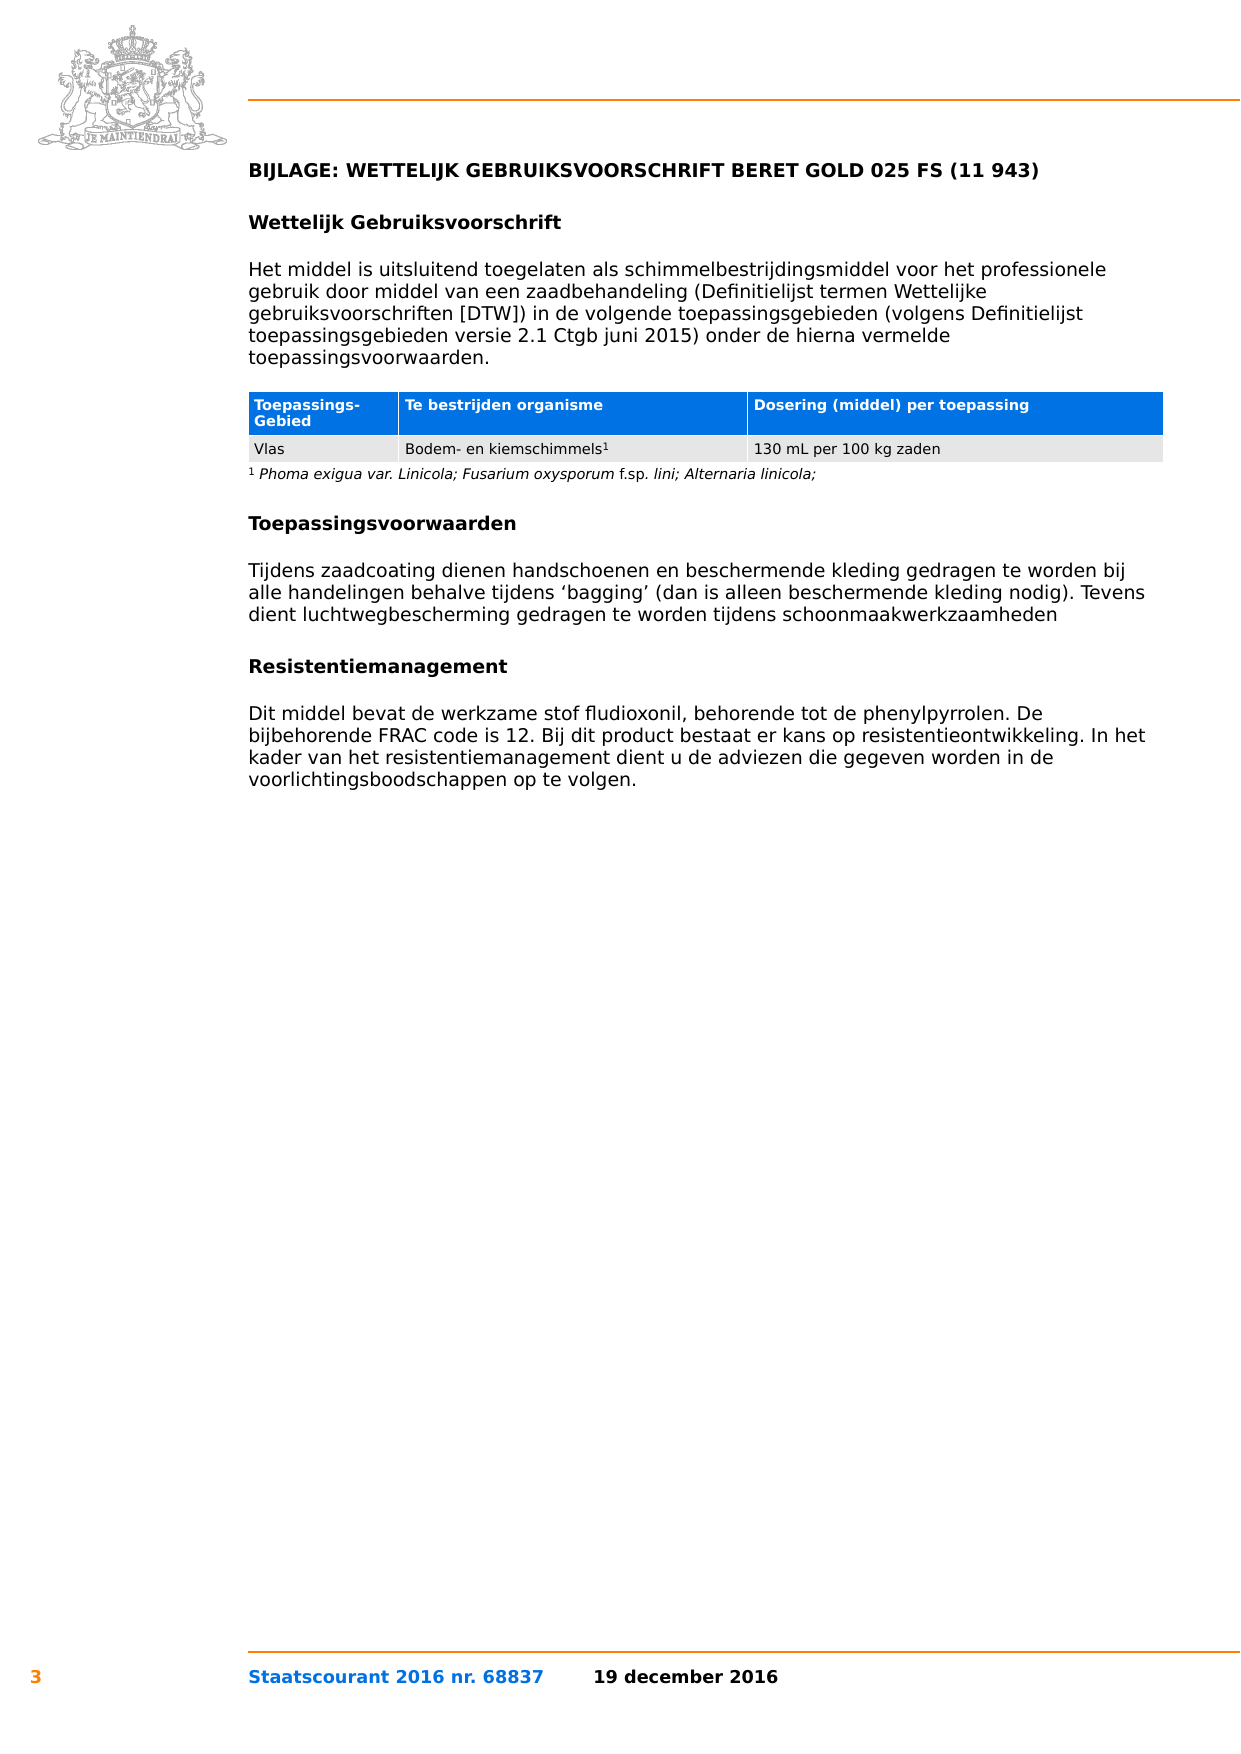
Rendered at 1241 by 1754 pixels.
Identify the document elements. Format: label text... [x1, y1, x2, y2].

table_header Te bestrijden organisme [399, 392, 747, 435]
text Dit middel bevat de werkzame stof fludioxonil, behorende tot de phenylpyrrolen. De bijbehorende FRAC code is 12. Bij dit product bestaat er kans op resistentieontwikkeling. In het kader van het resistentiemanagement dient u de adviezen die gegeven worden in de voorlichtingsboodschappen op te volgen. [248, 703, 1163, 791]
table_cell Bodem- en kiemschimmels1 [399, 436, 747, 462]
table_cell 130 mL per 100 kg zaden [748, 436, 1163, 462]
text Tijdens zaadcoating dienen handschoenen en beschermende kleding gedragen te worden bij alle handelingen behalve tijdens ‘bagging’ (dan is alleen beschermende kleding nodig). Tevens dient luchtwegbescherming gedragen te worden tijdens schoonmaakwerkzaamheden [248, 560, 1163, 626]
table_cell Vlas [249, 436, 398, 462]
picture [38, 25, 227, 150]
subtitle Resistentiemanagement [248, 656, 1163, 678]
subtitle BIJLAGE: WETTELIJK GEBRUIKSVOORSCHRIFT BERET GOLD 025 FS (11 943) [248, 160, 1163, 182]
table_header Toepassings- Gebied [249, 392, 398, 435]
table_cell 1 Phoma exigua var. Linicola; Fusarium oxysporum f.sp. lini; Alternaria linicola; [248, 464, 1163, 483]
table_header Dosering (middel) per toepassing [748, 392, 1163, 435]
subtitle Wettelijk Gebruiksvoorschrift [248, 212, 1163, 234]
subtitle Toepassingsvoorwaarden [248, 513, 1163, 535]
text Het middel is uitsluitend toegelaten als schimmelbestrijdingsmiddel voor het professionele gebruik door middel van een zaadbehandeling (Definitielijst termen Wettelijke gebruiksvoorschriften [DTW]) in de volgende toepassingsgebieden (volgens Definitielijst toepassingsgebieden versie 2.1 Ctgb juni 2015) onder de hierna vermelde toepassingsvoorwaarden. [248, 259, 1163, 369]
